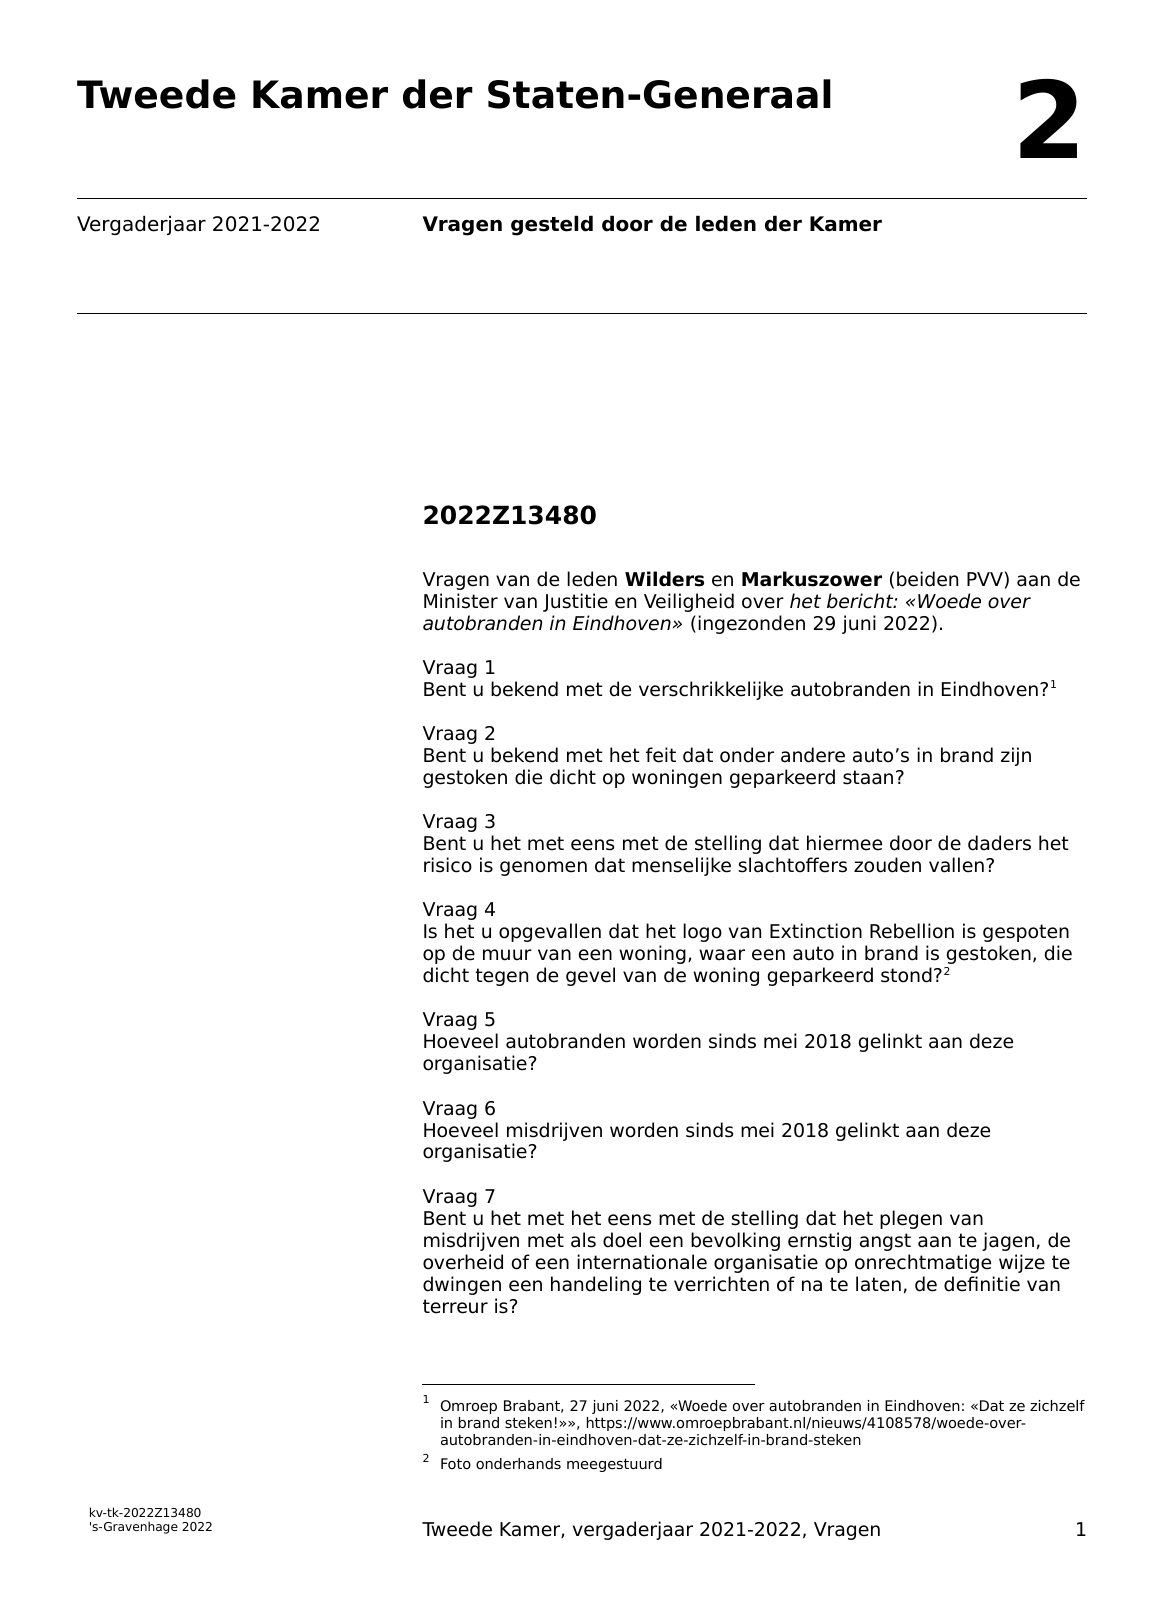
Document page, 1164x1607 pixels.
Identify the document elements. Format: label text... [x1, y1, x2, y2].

text Bent u bekend met het feit dat onder andere auto’s in brand zijn gestoken die dicht op woningen geparkeerd staan? [422, 745, 1087, 789]
text Vraag 7 [422, 1186, 1087, 1208]
text Vragen van de leden Wilders en Markuszower (beiden PVV) aan de Minister van Justitie en Veiligheid over het bericht: «Woede over autobranden in Eindhoven» (ingezonden 29 juni 2022). [422, 569, 1087, 635]
text Bent u het met het eens met de stelling dat het plegen van misdrijven met als doel een bevolking ernstig angst aan te jagen, de overheid of een internationale organisatie op onrechtmatige wijze te dwingen een handeling te verrichten of na te laten, de definitie van terreur is? [422, 1208, 1087, 1317]
text Bent u bekend met de verschrikkelijke autobranden in Eindhoven? [422, 679, 1087, 701]
text Bent u het met eens met de stelling dat hiermee door de daders het risico is genomen dat menselijke slachtoffers zouden vallen? [422, 833, 1087, 877]
text kv-tk-2022Z13480 [88, 1506, 323, 1520]
table_header 2 [886, 59, 1087, 198]
text 2022Z13480 [422, 501, 1087, 531]
text Vraag 3 [422, 811, 1087, 833]
text Vraag 4 [422, 899, 1087, 921]
text 's-Gravenhage 2022 [88, 1520, 323, 1534]
text Vraag 5 [422, 1009, 1087, 1031]
text Hoeveel autobranden worden sinds mei 2018 gelinkt aan deze organisatie? [422, 1031, 1087, 1075]
text Vraag 2 [422, 723, 1087, 745]
text Hoeveel misdrijven worden sinds mei 2018 gelinkt aan deze organisatie? [422, 1119, 1087, 1163]
text Foto onderhands meegestuurd [422, 1452, 1087, 1474]
text Vraag 6 [422, 1097, 1087, 1119]
text Omroep Brabant, 27 juni 2022, «Woede over autobranden in Eindhoven: «Dat ze zichzelf in brand steken!»», https://www.omroepbrabant.nl/nieuws/4108578/woede-over-autobranden-in-eindhoven-dat-ze-zichzelf-in-brand-steken [422, 1393, 1087, 1449]
text Vraag 1 [422, 657, 1087, 679]
table_header Tweede Kamer der Staten-Generaal [77, 59, 886, 198]
text Is het u opgevallen dat het logo van Extinction Rebellion is gespoten op de muur van een woning, waar een auto in brand is gestoken, die dicht tegen de gevel van de woning geparkeerd stond? [422, 921, 1087, 987]
table_cell Vergaderjaar 2021-2022 [77, 199, 422, 313]
table_cell Vragen gesteld door de leden der Kamer [422, 199, 1087, 313]
